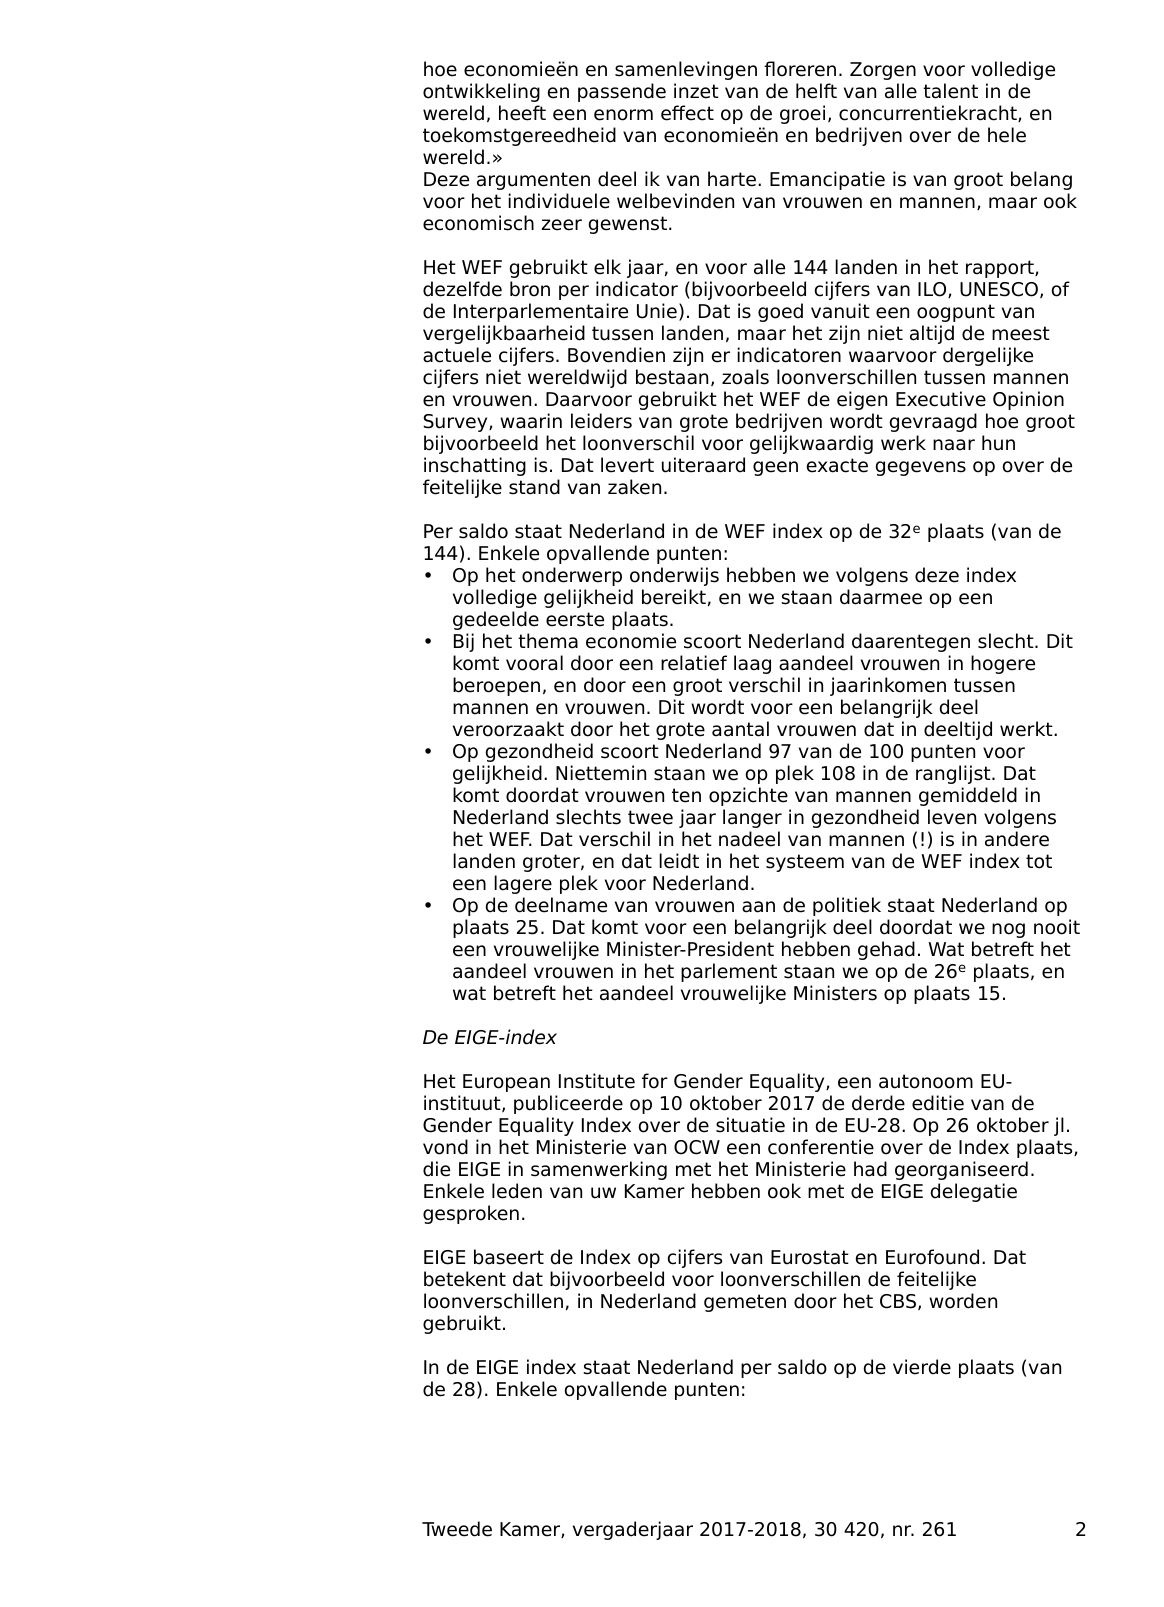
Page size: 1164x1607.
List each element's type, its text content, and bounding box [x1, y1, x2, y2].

text Het WEF gebruikt elk jaar, en voor alle 144 landen in het rapport, dezelfde bron per indicator (bijvoorbeeld cijfers van ILO, UNESCO, of de Interparlementaire Unie). Dat is goed vanuit een oogpunt van vergelijkbaarheid tussen landen, maar het zijn niet altijd de meest actuele cijfers. Bovendien zijn er indicatoren waarvoor dergelijke cijfers niet wereldwijd bestaan, zoals loonverschillen tussen mannen en vrouwen. Daarvoor gebruikt het WEF de eigen Executive Opinion Survey, waarin leiders van grote bedrijven wordt gevraagd hoe groot bijvoorbeeld het loonverschil voor gelijkwaardig werk naar hun inschatting is. Dat levert uiteraard geen exacte gegevens op over de feitelijke stand van zaken. [422, 257, 1087, 499]
text • Op de deelname van vrouwen aan de politiek staat Nederland op plaats 25. Dat komt voor een belangrijk deel doordat we nog nooit een vrouwelijke Minister-President hebben gehad. Wat betreft het aandeel vrouwen in het parlement staan we op de 26e plaats, en wat betreft het aandeel vrouwelijke Ministers op plaats 15. [422, 895, 1087, 1004]
text EIGE baseert de Index op cijfers van Eurostat en Eurofound. Dat betekent dat bijvoorbeeld voor loonverschillen de feitelijke loonverschillen, in Nederland gemeten door het CBS, worden gebruikt. [422, 1247, 1087, 1335]
text • Op gezondheid scoort Nederland 97 van de 100 punten voor gelijkheid. Niettemin staan we op plek 108 in de ranglijst. Dat komt doordat vrouwen ten opzichte van mannen gemiddeld in Nederland slechts twee jaar langer in gezondheid leven volgens het WEF. Dat verschil in het nadeel van mannen (!) is in andere landen groter, en dat leidt in het systeem van de WEF index tot een lagere plek voor Nederland. [422, 741, 1087, 895]
text • Bij het thema economie scoort Nederland daarentegen slecht. Dit komt vooral door een relatief laag aandeel vrouwen in hogere beroepen, en door een groot verschil in jaarinkomen tussen mannen en vrouwen. Dit wordt voor een belangrijk deel veroorzaakt door het grote aantal vrouwen dat in deeltijd werkt. [422, 631, 1087, 741]
text In de EIGE index staat Nederland per saldo op de vierde plaats (van de 28). Enkele opvallende punten: [422, 1357, 1087, 1401]
text Per saldo staat Nederland in de WEF index op de 32e plaats (van de 144). Enkele opvallende punten: [422, 521, 1087, 565]
text • Op het onderwerp onderwijs hebben we volgens deze index volledige gelijkheid bereikt, en we staan daarmee op een gedeelde eerste plaats. [422, 565, 1087, 631]
text Deze argumenten deel ik van harte. Emancipatie is van groot belang voor het individuele welbevinden van vrouwen en mannen, maar ook economisch zeer gewenst. [422, 169, 1087, 235]
text Het European Institute for Gender Equality, een autonoom EU-instituut, publiceerde op 10 oktober 2017 de derde editie van de Gender Equality Index over de situatie in de EU-28. Op 26 oktober jl. vond in het Ministerie van OCW een conferentie over de Index plaats, die EIGE in samenwerking met het Ministerie had georganiseerd. Enkele leden van uw Kamer hebben ook met de EIGE delegatie gesproken. [422, 1071, 1087, 1225]
subtitle De EIGE-index [422, 1027, 1087, 1049]
text hoe economieën en samenlevingen floreren. Zorgen voor volledige ontwikkeling en passende inzet van de helft van alle talent in de wereld, heeft een enorm effect op de groei, concurrentiekracht, en toekomstgereedheid van economieën en bedrijven over de hele wereld.» [422, 59, 1087, 169]
